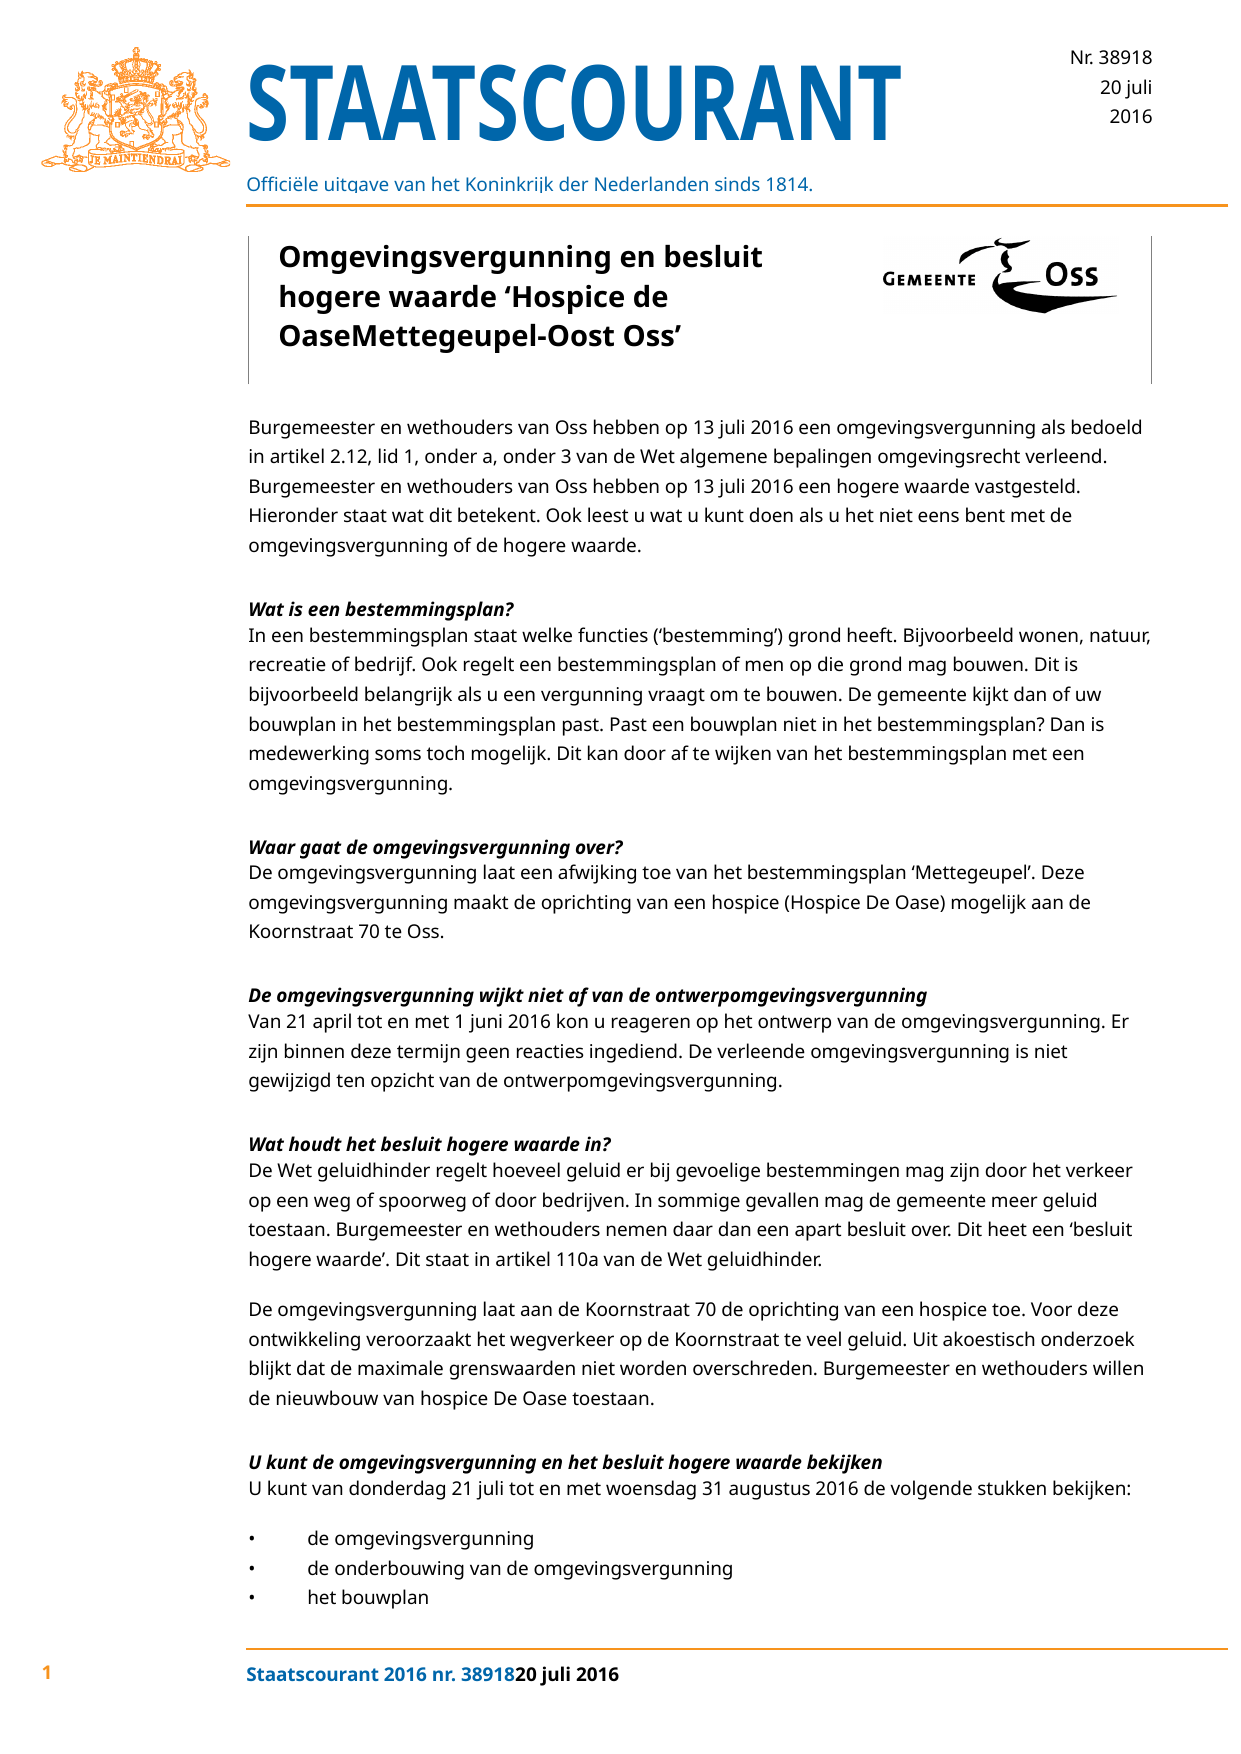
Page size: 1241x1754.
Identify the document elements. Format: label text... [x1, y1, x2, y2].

text In een bestemmingsplan staat welke functies (‘bestemming’) grond heeft. Bijvoorbeeld wonen, natuur, recreatie of bedrijf. Ook regelt een bestemmingsplan of men op die grond mag bouwen. Dit is bijvoorbeeld belangrijk als u een vergunning vraagt om te bouwen. De gemeente kijkt dan of uw bouwplan in het bestemmingsplan past. Past een bouwplan niet in het bestemmingsplan? Dan is medewerking soms toch mogelijk. Dit kan door af te wijken van het bestemmingsplan met een omgevingsvergunning. [248, 622, 1152, 796]
list het bouwplan [248, 1584, 1152, 1610]
picture [882, 236, 1119, 314]
text U kunt van donderdag 21 juli tot en met woensdag 31 augustus 2016 de volgende stukken bekijken: [248, 1475, 1152, 1501]
text Van 21 april tot en met 1 juni 2016 kon u reageren op het ontwerp van de omgevingsvergunning. Er zijn binnen deze termijn geen reacties ingediend. De verleende omgevingsvergunning is niet gewijzigd ten opzicht van de ontwerpomgevingsvergunning. [248, 1008, 1152, 1093]
text De Wet geluidhinder regelt hoeveel geluid er bij gevoelige bestemmingen mag zijn door het verkeer op een weg of spoorweg of door bedrijven. In sommige gevallen mag de gemeente meer geluid toestaan. Burgemeester en wethouders nemen daar dan een apart besluit over. Dit heet een ‘besluit hogere waarde’. Dit staat in artikel 110a van de Wet geluidhinder. [248, 1157, 1152, 1272]
picture [41, 47, 231, 172]
text Burgemeester en wethouders van Oss hebben op 13 juli 2016 een omgevingsvergunning als bedoeld in artikel 2.12, lid 1, onder a, onder 3 van de Wet algemene bepalingen omgevingsrecht verleend. Burgemeester en wethouders van Oss hebben op 13 juli 2016 een hogere waarde vastgesteld. Hieronder staat wat dit betekent. Ook leest u wat u kunt doen als u het niet eens bent met de omgevingsvergunning of de hogere waarde. [248, 414, 1152, 558]
text De omgevingsvergunning laat een afwijking toe van het bestemmingsplan ‘Mettegeupel’. Deze omgevingsvergunning maakt de oprichting van een hospice (Hospice De Oase) mogelijk aan de Koornstraat 70 te Oss. [248, 859, 1152, 944]
text De omgevingsvergunning laat aan de Koornstraat 70 de oprichting van een hospice toe. Voor deze ontwikkeling veroorzaakt het wegverkeer op de Koornstraat te veel geluid. Uit akoestisch onderzoek blijkt dat de maximale grenswaarden niet worden overschreden. Burgemeester en wethouders willen de nieuwbouw van hospice De Oase toestaan. [248, 1296, 1152, 1411]
text U kunt de omgevingsvergunning en het besluit hogere waarde bekijken [248, 1449, 1152, 1475]
table_header [850, 236, 1151, 384]
list de omgevingsvergunning [248, 1525, 1152, 1551]
text Wat houdt het besluit hogere waarde in? [248, 1132, 1152, 1157]
text Waar gaat de omgevingsvergunning over? [248, 834, 1152, 859]
list de onderbouwing van de omgevingsvergunning [248, 1555, 1152, 1581]
table_header Omgevingsvergunning en besluit hogere waarde ‘Hospice de OaseMettegeupel-Oost Oss’ [249, 236, 850, 384]
text Wat is een bestemmingsplan? [248, 596, 1152, 622]
text De omgevingsvergunning wijkt niet af van de ontwerpomgevingsvergunning [248, 983, 1152, 1008]
